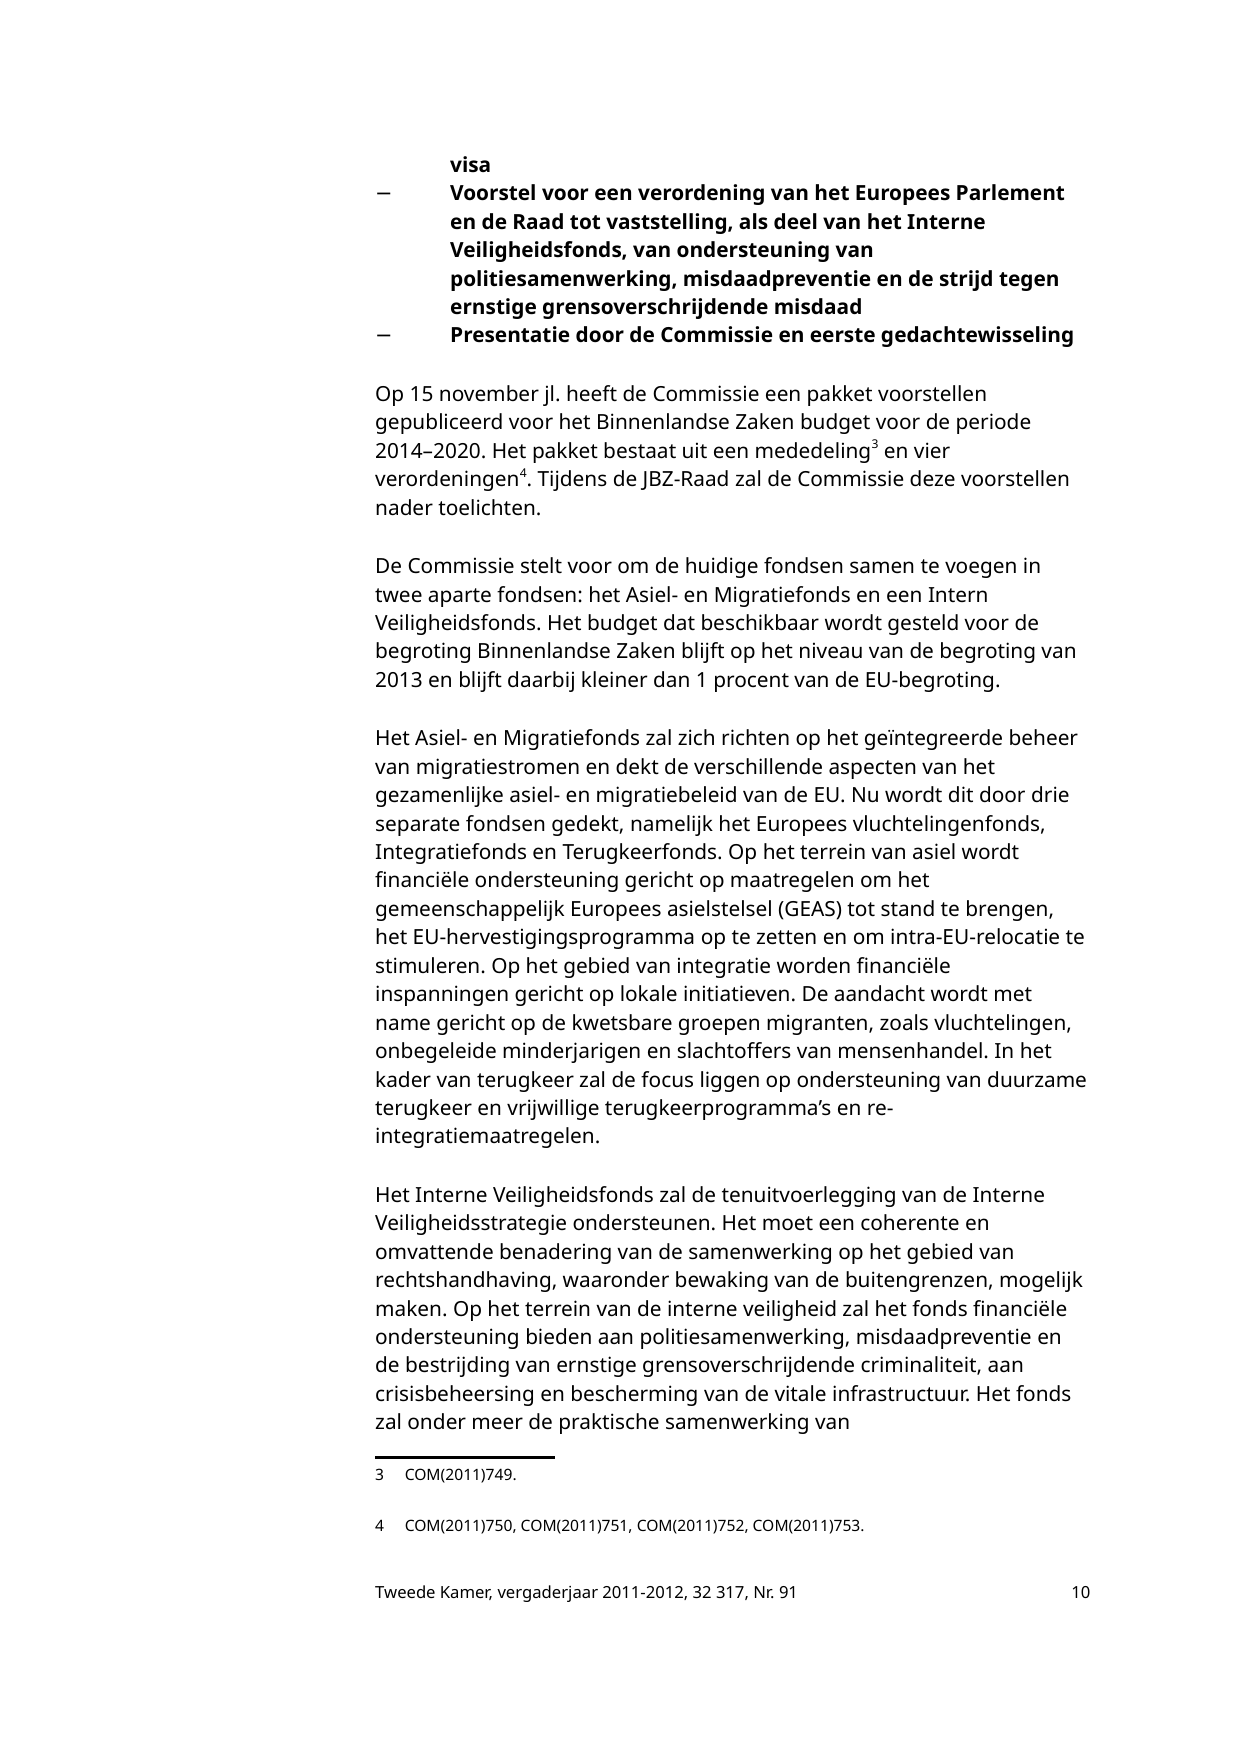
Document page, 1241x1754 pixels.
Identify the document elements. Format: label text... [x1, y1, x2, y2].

list visa [375, 150, 1090, 178]
text Op 15 november jl. heeft de Commissie een pakket voorstellen gepubliceerd voor het Binnenlandse Zaken budget voor de periode 2014–2020. Het pakket bestaat uit een mededeling en vier verordeningen. Tijdens de JBZ-Raad zal de Commissie deze voorstellen nader toelichten. [375, 379, 1090, 521]
text Het Interne Veiligheidsfonds zal de tenuitvoerlegging van de Interne Veiligheidsstrategie ondersteunen. Het moet een coherente en omvattende benadering van de samenwerking op het gebied van rechtshandhaving, waaronder bewaking van de buitengrenzen, mogelijk maken. Op het terrein van de interne veiligheid zal het fonds financiële ondersteuning bieden aan politiesamenwerking, misdaadpreventie en de bestrijding van ernstige grensoverschrijdende criminaliteit, aan crisisbeheersing en bescherming van de vitale infrastructuur. Het fonds zal onder meer de praktische samenwerking van [375, 1180, 1090, 1436]
list Presentatie door de Commissie en eerste gedachtewisseling [375, 321, 1090, 349]
list Voorstel voor een verordening van het Europees Parlement en de Raad tot vaststelling, als deel van het Interne Veiligheidsfonds, van ondersteuning van politiesamenwerking, misdaadpreventie en de strijd tegen ernstige grensoverschrijdende misdaad [375, 178, 1090, 321]
text COM(2011)749. [375, 1449, 1090, 1478]
text Het Asiel- en Migratiefonds zal zich richten op het geïntegreerde beheer van migratiestromen en dekt de verschillende aspecten van het gezamenlijke asiel- en migratiebeleid van de EU. Nu wordt dit door drie separate fondsen gedekt, namelijk het Europees vluchtelingenfonds, Integratiefonds en Terugkeerfonds. Op het terrein van asiel wordt financiële ondersteuning gericht op maatregelen om het gemeenschappelijk Europees asielstelsel (GEAS) tot stand te brengen, het EU-hervestigingsprogramma op te zetten en om intra-EU-relocatie te stimuleren. Op het gebied van integratie worden financiële inspanningen gericht op lokale initiatieven. De aandacht wordt met name gericht op de kwetsbare groepen migranten, zoals vluchtelingen, onbegeleide minderjarigen en slachtoffers van mensenhandel. In het kader van terugkeer zal de focus liggen op ondersteuning van duurzame terugkeer en vrijwillige terugkeerprogramma’s en re-integratiemaatregelen. [375, 723, 1090, 1150]
text De Commissie stelt voor om de huidige fondsen samen te voegen in twee aparte fondsen: het Asiel- en Migratiefonds en een Intern Veiligheidsfonds. Het budget dat beschikbaar wordt gesteld voor de begroting Binnenlandse Zaken blijft op het niveau van de begroting van 2013 en blijft daarbij kleiner dan 1 procent van de EU-begroting. [375, 551, 1090, 693]
text COM(2011)750, COM(2011)751, COM(2011)752, COM(2011)753. [375, 1508, 1090, 1536]
